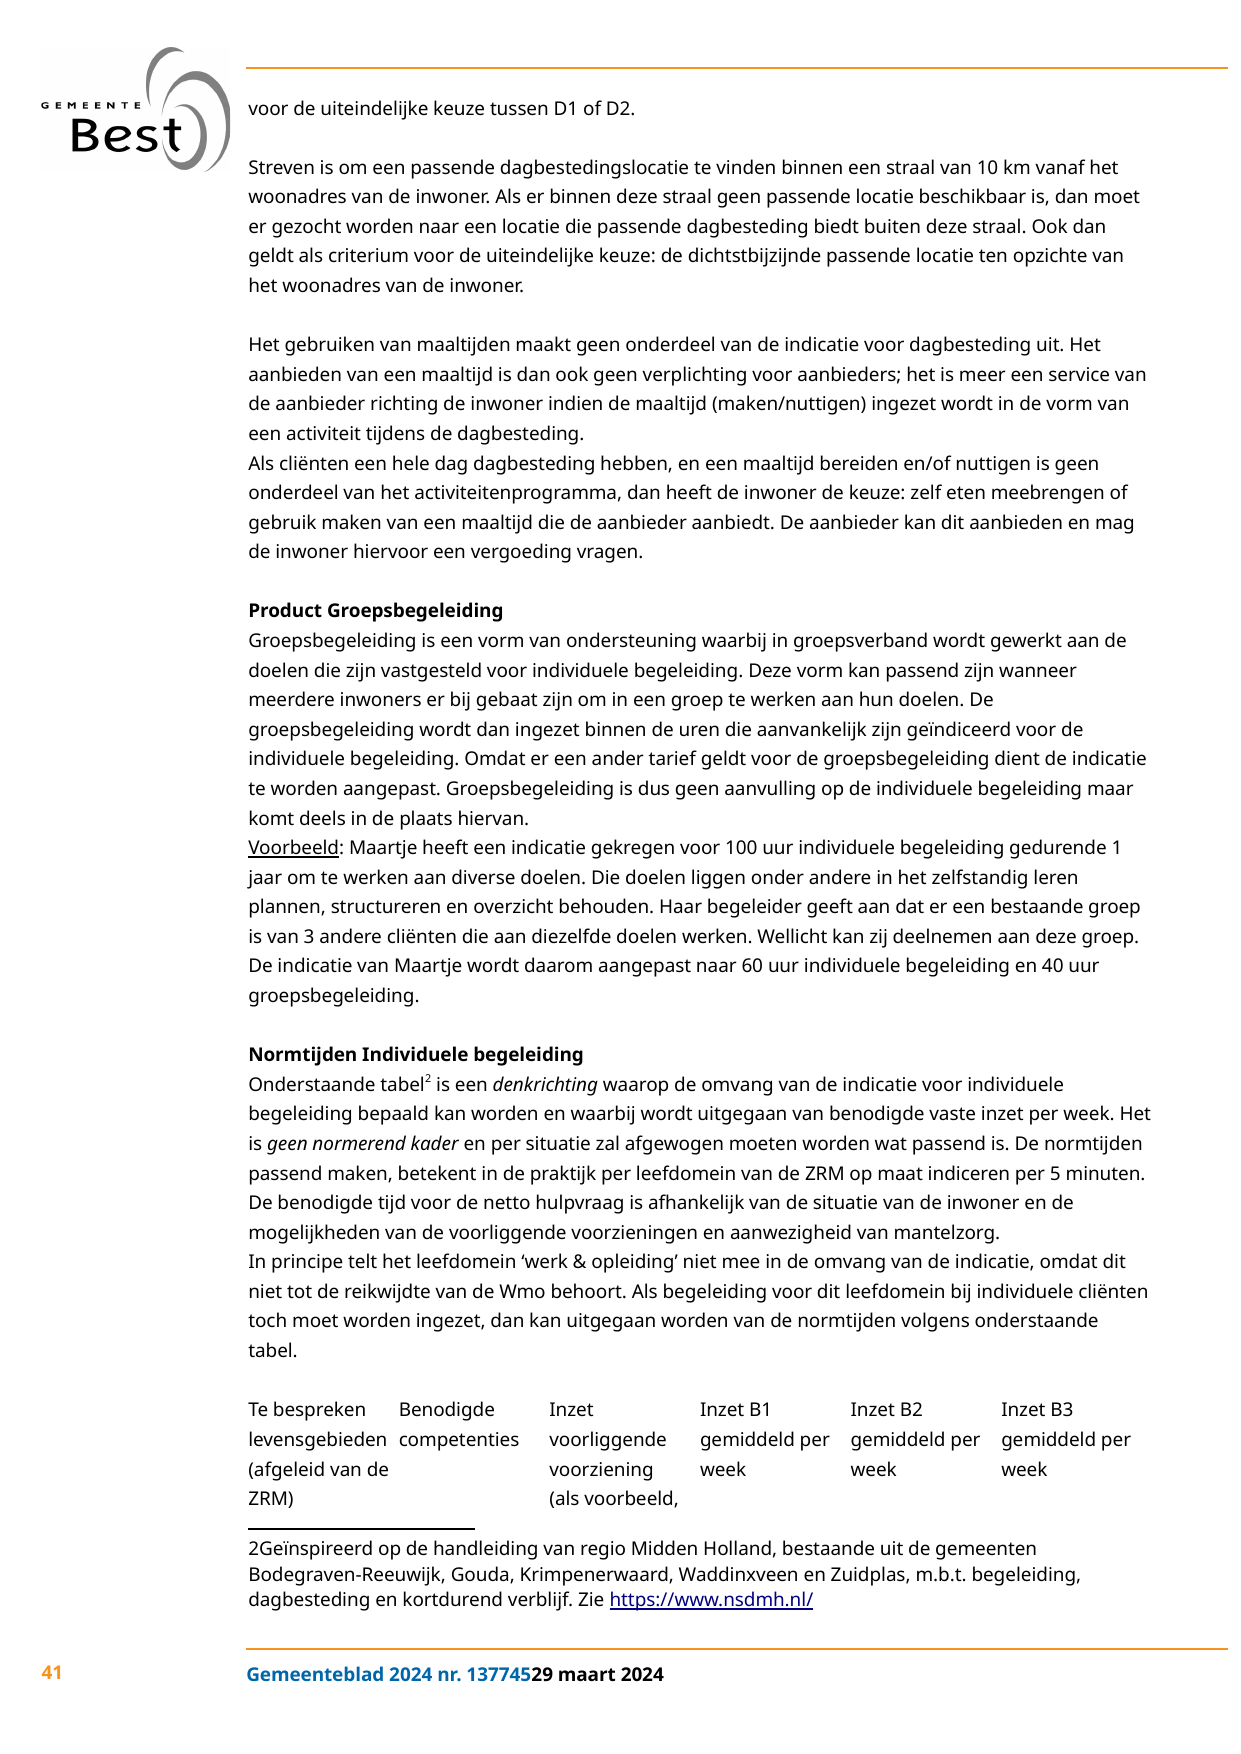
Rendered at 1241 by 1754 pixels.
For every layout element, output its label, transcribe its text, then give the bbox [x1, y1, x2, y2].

text Voorbeeld: Maartje heeft een indicatie gekregen voor 100 uur individuele begeleiding gedurende 1 jaar om te werken aan diverse doelen. Die doelen liggen onder andere in het zelfstandig leren plannen, structureren en overzicht behouden. Haar begeleider geeft aan dat er een bestaande groep is van 3 andere cliënten die aan diezelfde doelen werken. Wellicht kan zij deelnemen aan deze groep. De indicatie van Maartje wordt daarom aangepast naar 60 uur individuele begeleiding en 40 uur groepsbegeleiding. [248, 834, 1152, 1008]
table_header Benodigde competenties [399, 1397, 549, 1511]
text In principe telt het leefdomein ‘werk & opleiding’ niet mee in de omvang van de indicatie, omdat dit niet tot de reikwijdte van de Wmo behoort. Als begeleiding voor dit leefdomein bij individuele cliënten toch moet worden ingezet, dan kan uitgegaan worden van de normtijden volgens onderstaande tabel. [248, 1248, 1152, 1363]
picture [41, 47, 231, 172]
text Streven is om een passende dagbestedingslocatie te vinden binnen een straal van 10 km vanaf het woonadres van de inwoner. Als er binnen deze straal geen passende locatie beschikbaar is, dan moet er gezocht worden naar een locatie die passende dagbesteding biedt buiten deze straal. Ook dan geldt als criterium voor de uiteindelijke keuze: de dichtstbijzijnde passende locatie ten opzichte van het woonadres van de inwoner. [248, 154, 1152, 298]
text Normtijden Individuele begeleiding [248, 1041, 1152, 1067]
table_header Te bespreken levensgebieden (afgeleid van de ZRM) [248, 1397, 398, 1511]
table_header Inzet voorliggende voorziening (als voorbeeld, [549, 1397, 700, 1511]
text Het gebruiken van maaltijden maakt geen onderdeel van de indicatie voor dagbesteding uit. Het aanbieden van een maaltijd is dan ook geen verplichting voor aanbieders; het is meer een service van de aanbieder richting de inwoner indien de maaltijd (maken/nuttigen) ingezet wordt in de vorm van een activiteit tijdens de dagbesteding. [248, 331, 1152, 446]
text Als cliënten een hele dag dagbesteding hebben, en een maaltijd bereiden en/of nuttigen is geen onderdeel van het activiteitenprogramma, dan heeft de inwoner de keuze: zelf eten meebrengen of gebruik maken van een maaltijd die de aanbieder aanbiedt. De aanbieder kan dit aanbieden en mag de inwoner hiervoor een vergoeding vragen. [248, 450, 1152, 564]
table_header Inzet B1 gemiddeld per week [700, 1397, 850, 1511]
text Groepsbegeleiding is een vorm van ondersteuning waarbij in groepsverband wordt gewerkt aan de doelen die zijn vastgesteld voor individuele begeleiding. Deze vorm kan passend zijn wanneer meerdere inwoners er bij gebaat zijn om in een groep te werken aan hun doelen. De groepsbegeleiding wordt dan ingezet binnen de uren die aanvankelijk zijn geïndiceerd voor de individuele begeleiding. Omdat er een ander tarief geldt voor de groepsbegeleiding dient de indicatie te worden aangepast. Groepsbegeleiding is dus geen aanvulling op de individuele begeleiding maar komt deels in de plaats hiervan. [248, 627, 1152, 831]
text Onderstaande tabel is een denkrichting waarop de omvang van de indicatie voor individuele begeleiding bepaald kan worden en waarbij wordt uitgegaan van benodigde vaste inzet per week. Het is geen normerend kader en per situatie zal afgewogen moeten worden wat passend is. De normtijden passend maken, betekent in de praktijk per leefdomein van de ZRM op maat indiceren per 5 minuten. De benodigde tijd voor de netto hulpvraag is afhankelijk van de situatie van de inwoner en de mogelijkheden van de voorliggende voorzieningen en aanwezigheid van mantelzorg. [248, 1071, 1152, 1245]
text voor de uiteindelijke keuze tussen D1 of D2. [248, 95, 1152, 121]
table_header Inzet B3 gemiddeld per week [1001, 1397, 1152, 1511]
table_header Inzet B2 gemiddeld per week [850, 1397, 1001, 1511]
text Geïnspireerd op de handleiding van regio Midden Holland, bestaande uit de gemeenten Bodegraven-Reeuwijk, Gouda, Krimpenerwaard, Waddinxveen en Zuidplas, m.b.t. begeleiding, dagbesteding en kortdurend verblijf. Zie https://www.nsdmh.nl/ [248, 1535, 1152, 1612]
text Product Groepsbegeleiding [248, 598, 1152, 623]
